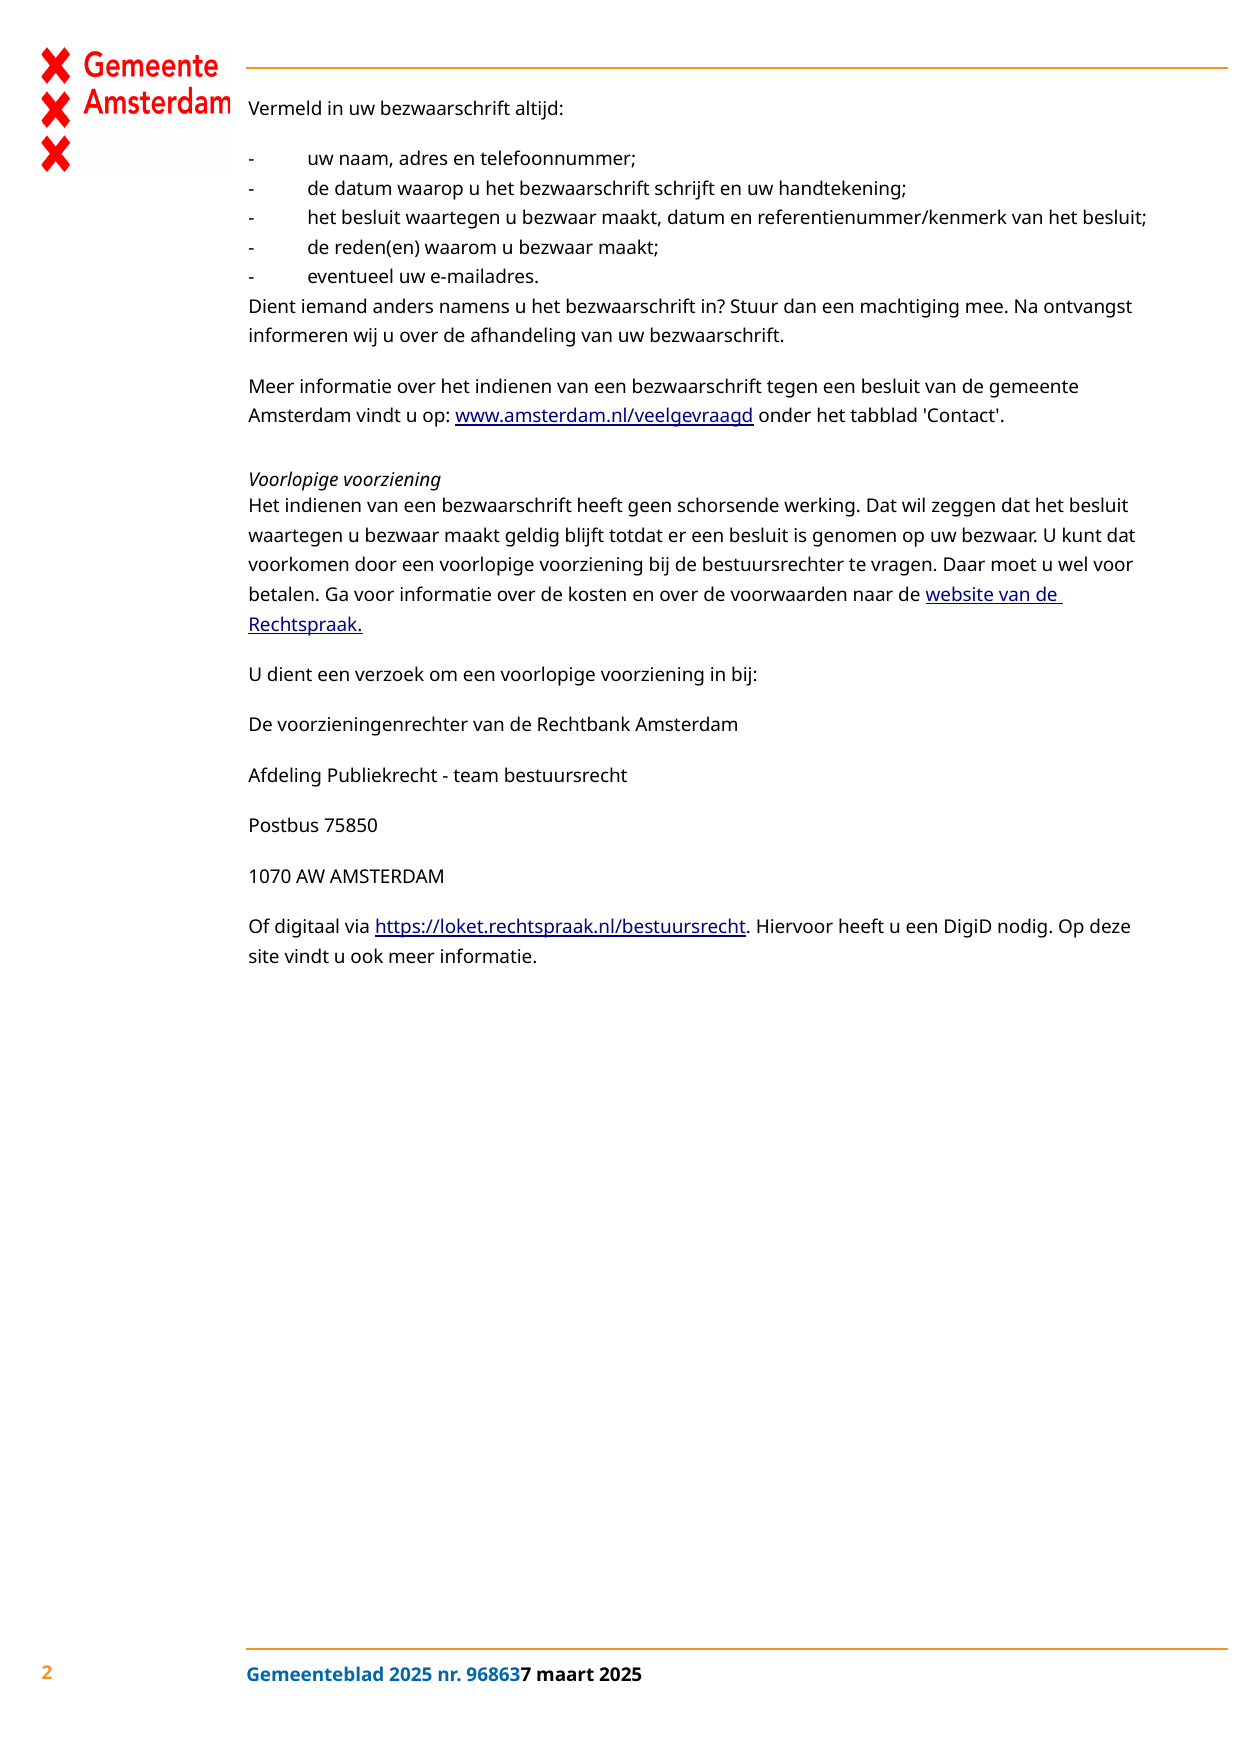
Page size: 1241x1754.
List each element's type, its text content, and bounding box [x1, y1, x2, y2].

text 1070 AW AMSTERDAM [248, 863, 1152, 888]
text Afdeling Publiekrecht - team bestuursrecht [248, 762, 1152, 788]
list de datum waarop u het bezwaarschrift schrijft en uw handtekening; [248, 175, 1152, 201]
text U dient een verzoek om een voorlopige voorziening in bij: [248, 661, 1152, 687]
picture [41, 47, 231, 172]
list uw naam, adres en telefoonnummer; [248, 145, 1152, 171]
list eventueel uw e-mailadres. [248, 263, 1152, 289]
text Het indienen van een bezwaarschrift heeft geen schorsende werking. Dat wil zeggen dat het besluit waartegen u bezwaar maakt geldig blijft totdat er een besluit is genomen op uw bezwaar. U kunt dat voorkomen door een voorlopige voorziening bij de bestuursrechter te vragen. Daar moet u wel voor betalen. Ga voor informatie over de kosten en over de voorwaarden naar de website van de Rechtspraak. [248, 492, 1152, 636]
text Vermeld in uw bezwaarschrift altijd: [248, 95, 1152, 121]
list de reden(en) waarom u bezwaar maakt; [248, 234, 1152, 260]
text De voorzieningenrechter van de Rechtbank Amsterdam [248, 712, 1152, 737]
list het besluit waartegen u bezwaar maakt, datum en referentienummer/kenmerk van het besluit; [248, 204, 1152, 230]
text Postbus 75850 [248, 812, 1152, 838]
text Dient iemand anders namens u het bezwaarschrift in? Stuur dan een machtiging mee. Na ontvangst informeren wij u over de afhandeling van uw bezwaarschrift. [248, 293, 1152, 348]
text Of digitaal via https://loket.rechtspraak.nl/bestuursrecht. Hiervoor heeft u een DigiD nodig. Op deze site vindt u ook meer informatie. [248, 913, 1152, 968]
text Meer informatie over het indienen van een bezwaarschrift tegen een besluit van de gemeente Amsterdam vindt u op: www.amsterdam.nl/veelgevraagd onder het tabblad 'Contact'. [248, 373, 1152, 428]
text Voorlopige voorziening [248, 467, 1152, 492]
